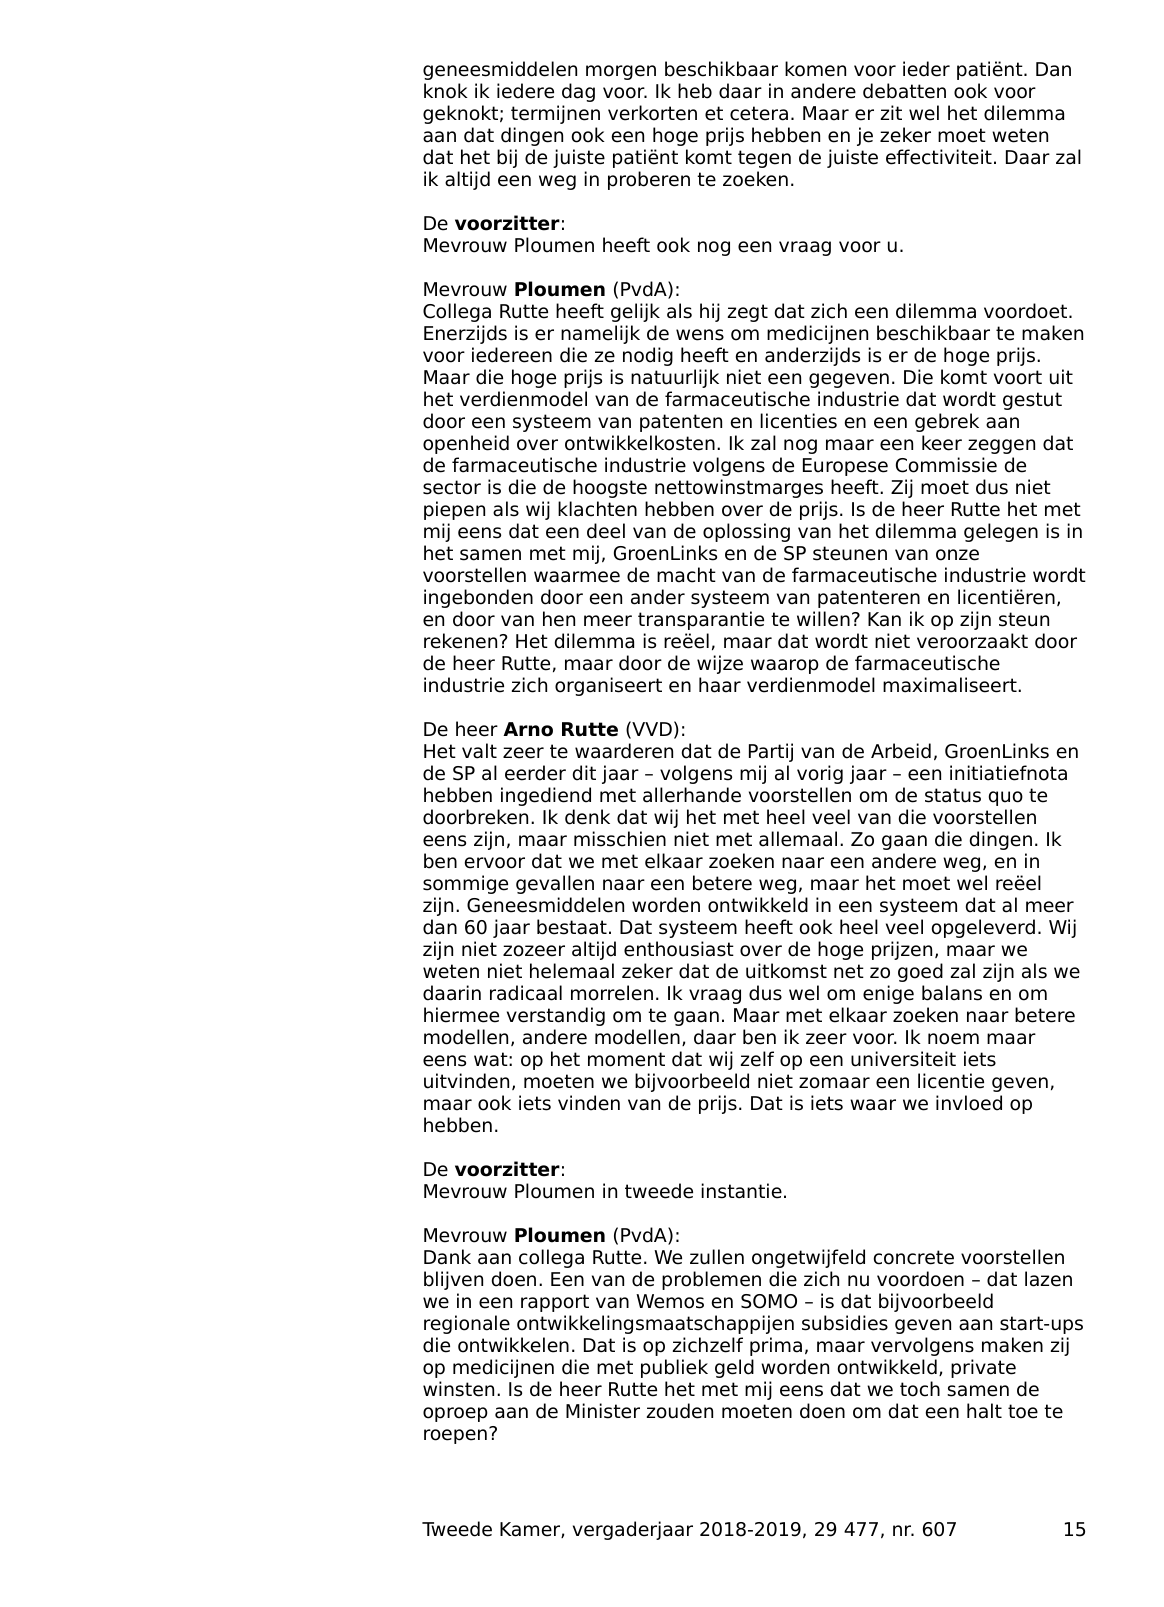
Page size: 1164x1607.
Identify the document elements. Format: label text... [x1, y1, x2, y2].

text Mevrouw Ploumen in tweede instantie. [422, 1181, 1087, 1203]
text De voorzitter: [422, 1159, 1087, 1181]
text Dank aan collega Rutte. We zullen ongetwijfeld concrete voorstellen blijven doen. Een van de problemen die zich nu voordoen – dat lazen we in een rapport van Wemos en SOMO – is dat bijvoorbeeld regionale ontwikkelingsmaatschappijen subsidies geven aan start-ups die ontwikkelen. Dat is op zichzelf prima, maar vervolgens maken zij op medicijnen die met publiek geld worden ontwikkeld, private winsten. Is de heer Rutte het met mij eens dat we toch samen de oproep aan de Minister zouden moeten doen om dat een halt toe te roepen? [422, 1247, 1087, 1445]
text geneesmiddelen morgen beschikbaar komen voor ieder patiënt. Dan knok ik iedere dag voor. Ik heb daar in andere debatten ook voor geknokt; termijnen verkorten et cetera. Maar er zit wel het dilemma aan dat dingen ook een hoge prijs hebben en je zeker moet weten dat het bij de juiste patiënt komt tegen de juiste effectiviteit. Daar zal ik altijd een weg in proberen te zoeken. [422, 59, 1087, 191]
text Collega Rutte heeft gelijk als hij zegt dat zich een dilemma voordoet. Enerzijds is er namelijk de wens om medicijnen beschikbaar te maken voor iedereen die ze nodig heeft en anderzijds is er de hoge prijs. Maar die hoge prijs is natuurlijk niet een gegeven. Die komt voort uit het verdienmodel van de farmaceutische industrie dat wordt gestut door een systeem van patenten en licenties en een gebrek aan openheid over ontwikkelkosten. Ik zal nog maar een keer zeggen dat de farmaceutische industrie volgens de Europese Commissie de sector is die de hoogste nettowinstmarges heeft. Zij moet dus niet piepen als wij klachten hebben over de prijs. Is de heer Rutte het met mij eens dat een deel van de oplossing van het dilemma gelegen is in het samen met mij, GroenLinks en de SP steunen van onze voorstellen waarmee de macht van de farmaceutische industrie wordt ingebonden door een ander systeem van patenteren en licentiëren, en door van hen meer transparantie te willen? Kan ik op zijn steun rekenen? Het dilemma is reëel, maar dat wordt niet veroorzaakt door de heer Rutte, maar door de wijze waarop de farmaceutische industrie zich organiseert en haar verdienmodel maximaliseert. [422, 301, 1087, 697]
text Mevrouw Ploumen heeft ook nog een vraag voor u. [422, 235, 1087, 257]
text De heer Arno Rutte (VVD): [422, 719, 1087, 741]
text Mevrouw Ploumen (PvdA): [422, 1225, 1087, 1247]
text De voorzitter: [422, 213, 1087, 235]
text Het valt zeer te waarderen dat de Partij van de Arbeid, GroenLinks en de SP al eerder dit jaar – volgens mij al vorig jaar – een initiatiefnota hebben ingediend met allerhande voorstellen om de status quo te doorbreken. Ik denk dat wij het met heel veel van die voorstellen eens zijn, maar misschien niet met allemaal. Zo gaan die dingen. Ik ben ervoor dat we met elkaar zoeken naar een andere weg, en in sommige gevallen naar een betere weg, maar het moet wel reëel zijn. Geneesmiddelen worden ontwikkeld in een systeem dat al meer dan 60 jaar bestaat. Dat systeem heeft ook heel veel opgeleverd. Wij zijn niet zozeer altijd enthousiast over de hoge prijzen, maar we weten niet helemaal zeker dat de uitkomst net zo goed zal zijn als we daarin radicaal morrelen. Ik vraag dus wel om enige balans en om hiermee verstandig om te gaan. Maar met elkaar zoeken naar betere modellen, andere modellen, daar ben ik zeer voor. Ik noem maar eens wat: op het moment dat wij zelf op een universiteit iets uitvinden, moeten we bijvoorbeeld niet zomaar een licentie geven, maar ook iets vinden van de prijs. Dat is iets waar we invloed op hebben. [422, 741, 1087, 1137]
text Mevrouw Ploumen (PvdA): [422, 279, 1087, 301]
